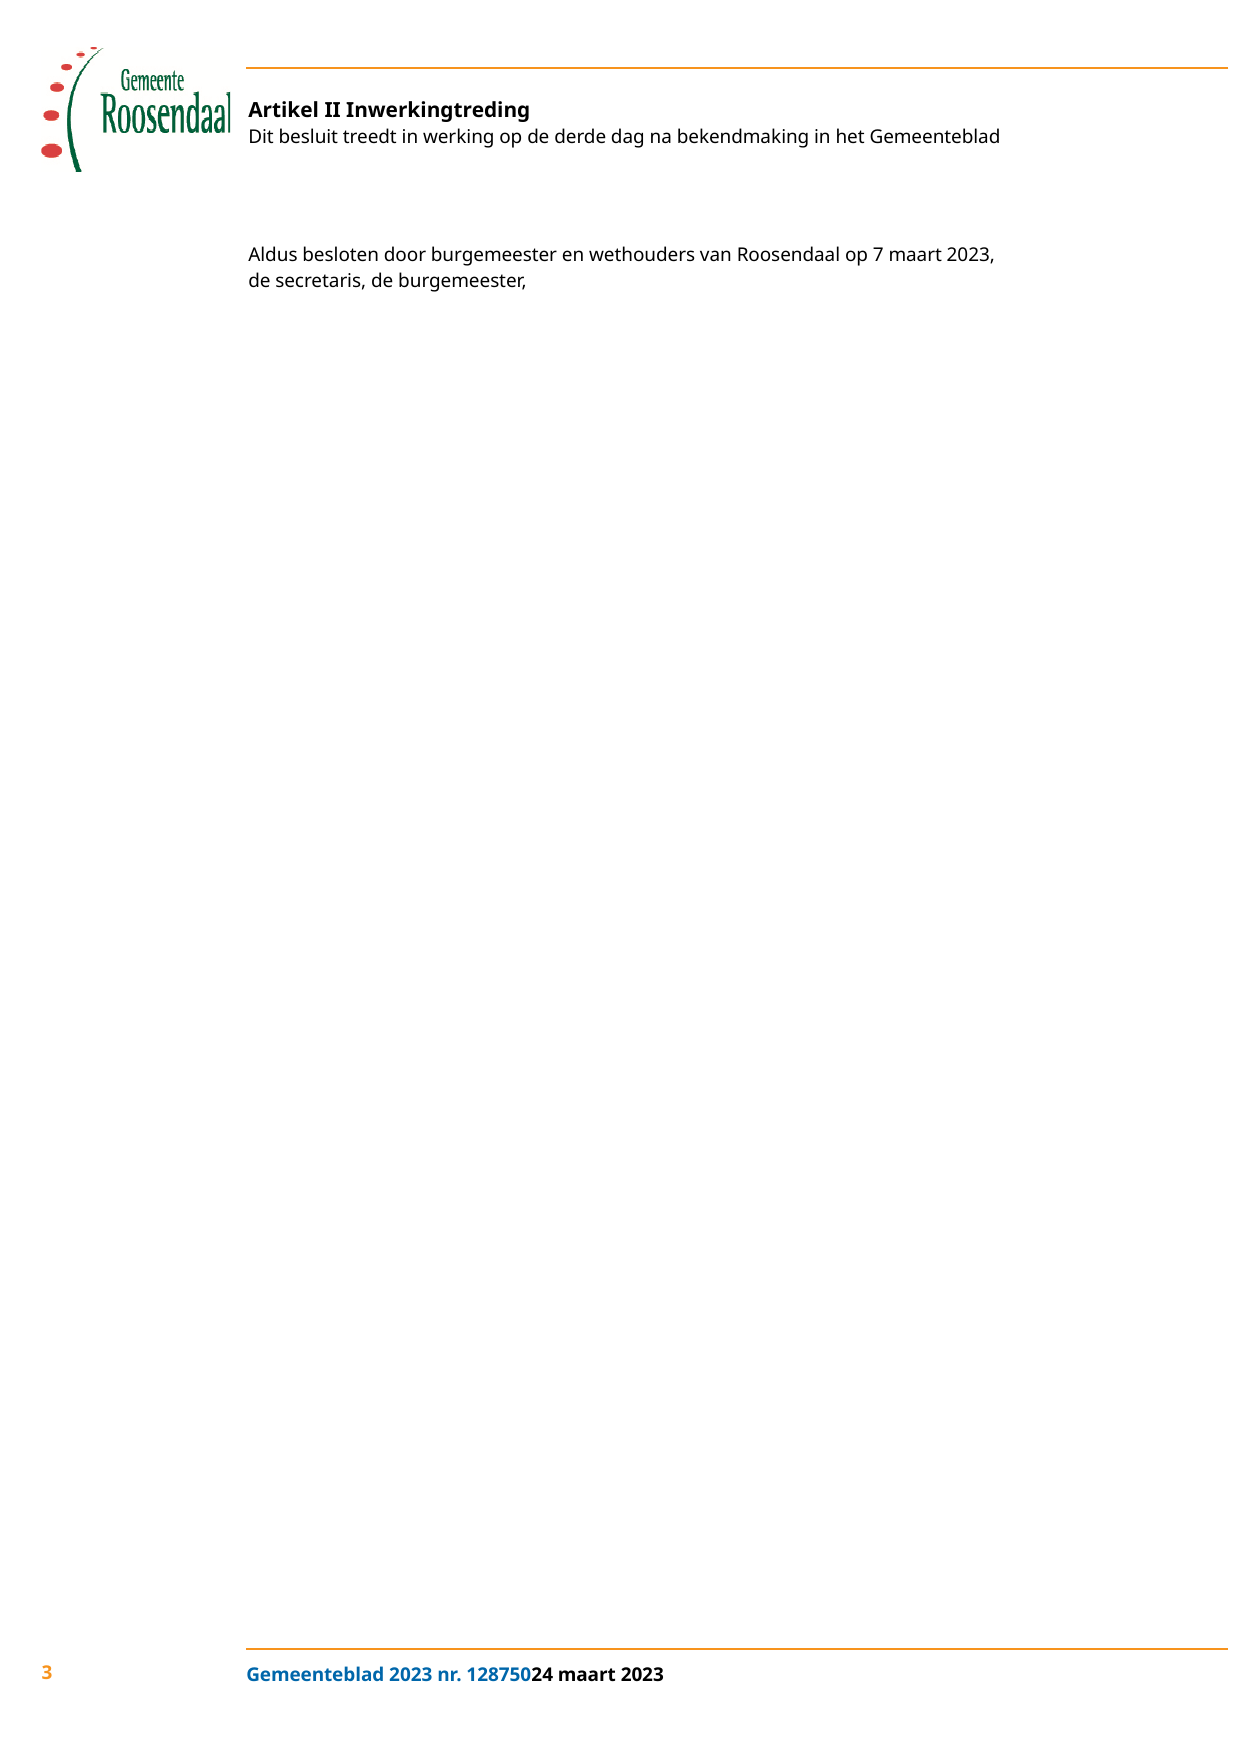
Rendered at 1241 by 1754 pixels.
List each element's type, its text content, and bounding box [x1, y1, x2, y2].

picture [41, 47, 231, 172]
text de secretaris, de burgemeester, [248, 267, 1152, 293]
text Dit besluit treedt in werking op de derde dag na bekendmaking in het Gemeenteblad [248, 123, 1152, 149]
text Artikel II Inwerkingtreding [248, 95, 1152, 123]
text Aldus besloten door burgemeester en wethouders van Roosendaal op 7 maart 2023, [248, 242, 1152, 267]
